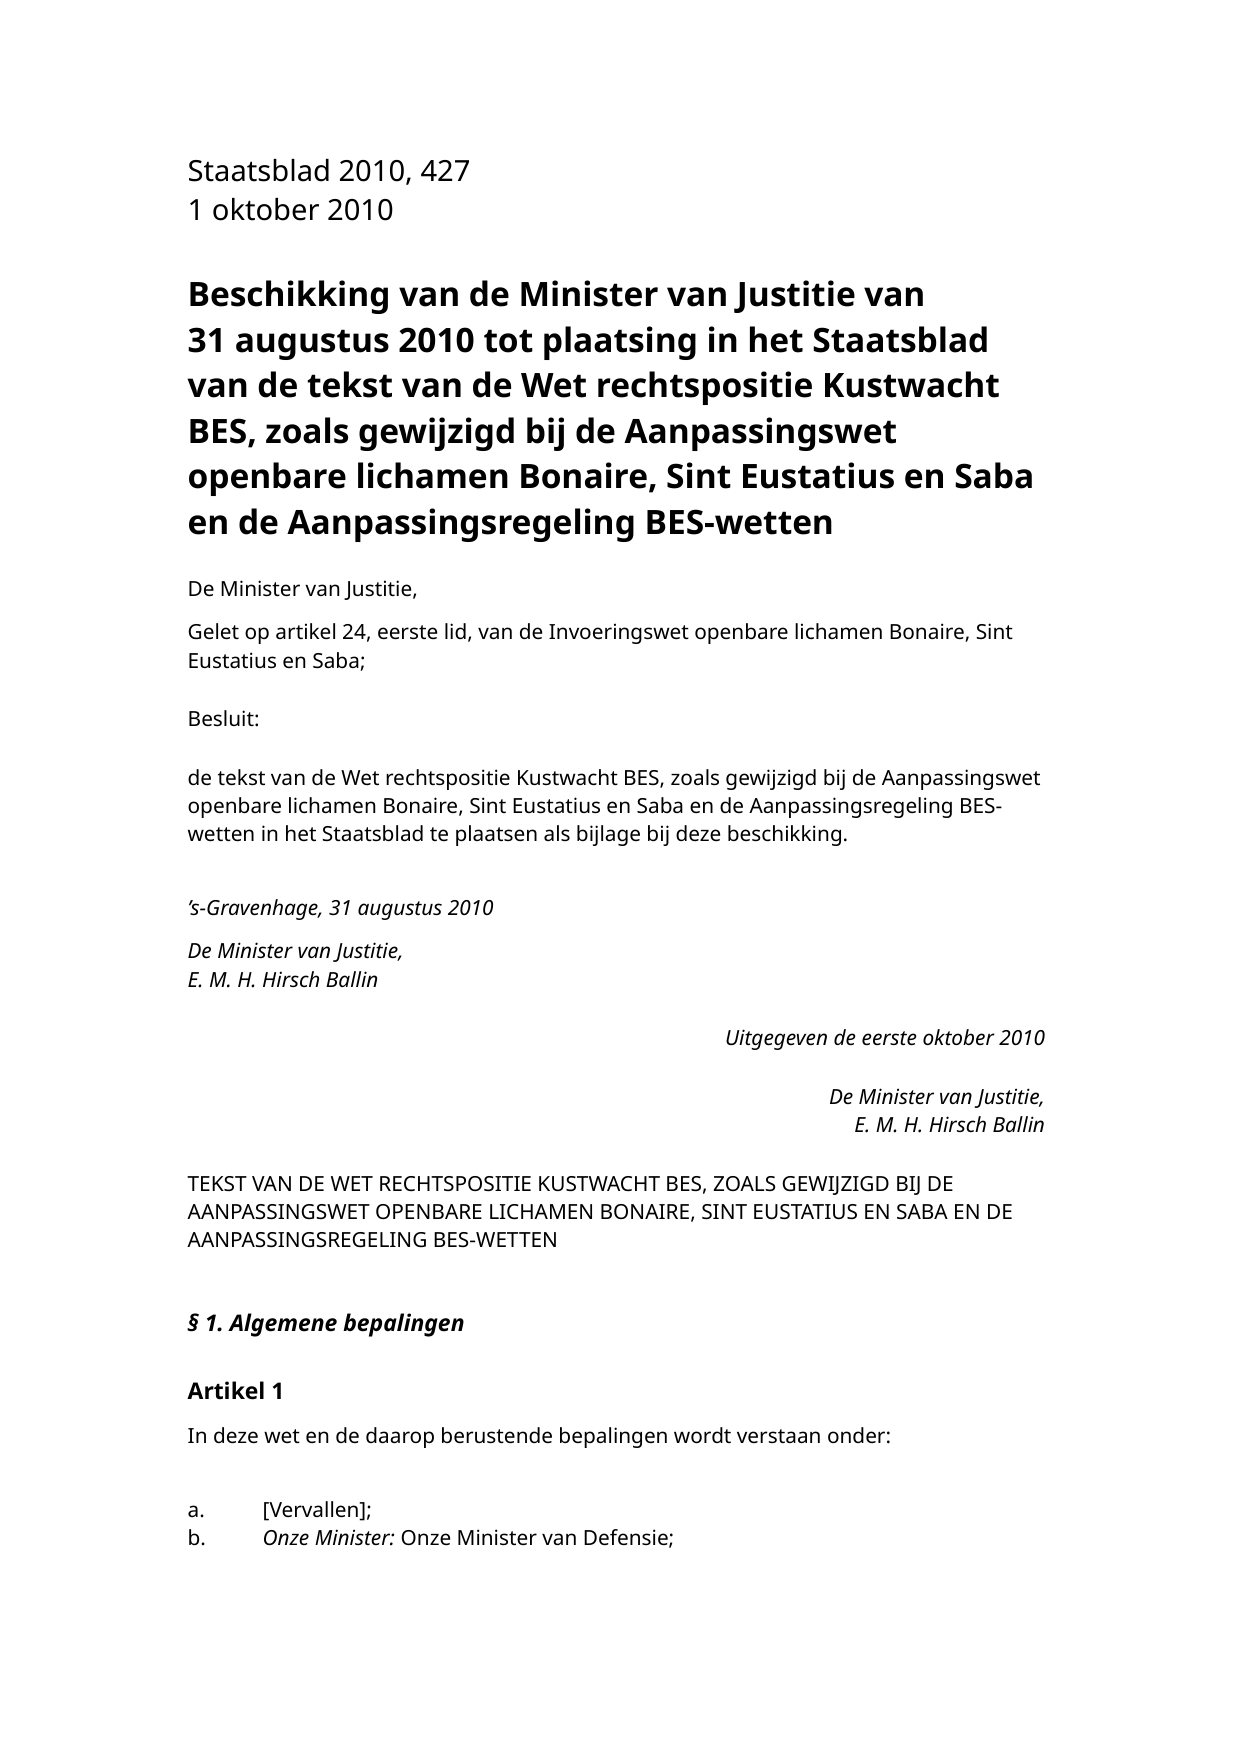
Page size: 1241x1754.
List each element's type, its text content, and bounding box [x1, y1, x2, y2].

list [Vervallen]; [187, 1495, 1053, 1523]
text ’s-Gravenhage, 31 augustus 2010 [187, 893, 1053, 921]
subtitle Artikel 1 [187, 1375, 1053, 1406]
text 1 oktober 2010 [187, 190, 1053, 229]
text De Minister van Justitie, [187, 1082, 1053, 1110]
text Staatsblad 2010, 427 [187, 150, 1053, 190]
subtitle TEKST VAN DE WET RECHTSPOSITIE KUSTWACHT BES, ZOALS GEWIJZIGD BIJ DE AANPASSINGSWET OPENBARE LICHAMEN BONAIRE, SINT EUSTATIUS EN SABA EN DE AANPASSINGSREGELING BES-WETTEN [187, 1169, 1053, 1254]
list Onze Minister: Onze Minister van Defensie; [187, 1523, 1053, 1552]
text Gelet op artikel 24, eerste lid, van de Invoeringswet openbare lichamen Bonaire, Sint Eustatius en Saba; [187, 617, 1053, 674]
text E. M. H. Hirsch Ballin [187, 965, 1053, 993]
subtitle Beschikking van de Minister van Justitie van 31 augustus 2010 tot plaatsing in het Staatsblad van de tekst van de Wet rechtspositie Kustwacht BES, zoals gewijzigd bij de Aanpassingswet openbare lichamen Bonaire, Sint Eustatius en Saba en de Aanpassingsregeling BES-wetten [187, 271, 1053, 544]
text De Minister van Justitie, [187, 936, 1053, 965]
subtitle § 1. Algemene bepalingen [187, 1306, 1053, 1338]
text Uitgegeven de eerste oktober 2010 [187, 1023, 1053, 1052]
text de tekst van de Wet rechtspositie Kustwacht BES, zoals gewijzigd bij de Aanpassingswet openbare lichamen Bonaire, Sint Eustatius en Saba en de Aanpassingsregeling BES-wetten in het Staatsblad te plaatsen als bijlage bij deze beschikking. [187, 763, 1053, 848]
text In deze wet en de daarop berustende bepalingen wordt verstaan onder: [187, 1421, 1053, 1450]
text De Minister van Justitie, [187, 574, 1053, 602]
text Besluit: [187, 704, 1053, 733]
text E. M. H. Hirsch Ballin [187, 1110, 1053, 1139]
